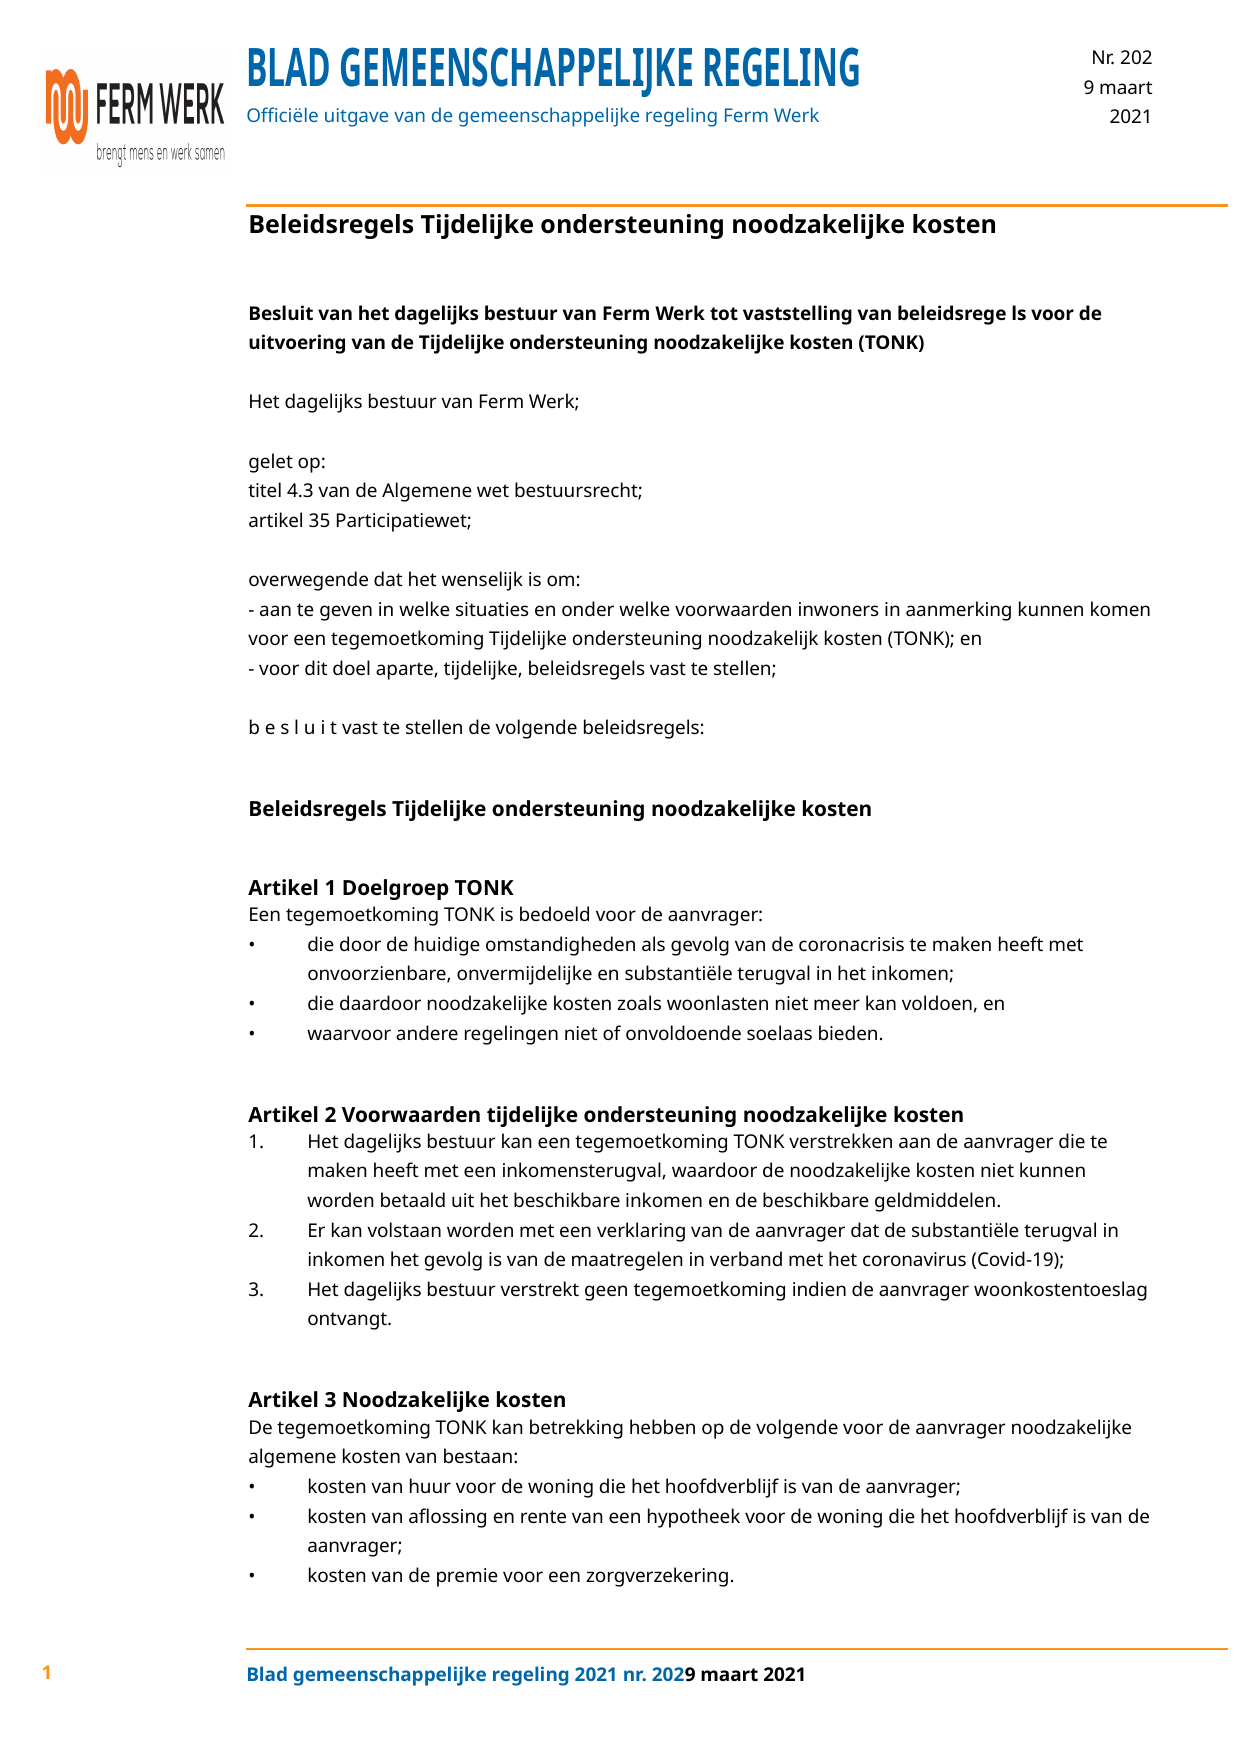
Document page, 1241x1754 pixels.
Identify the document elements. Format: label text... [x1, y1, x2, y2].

list waarvoor andere regelingen niet of onvoldoende soelaas bieden. [248, 1020, 1152, 1045]
list kosten van de premie voor een zorgverzekering. [248, 1562, 1152, 1588]
list kosten van huur voor de woning die het hoofdverblijf is van de aanvrager; [248, 1473, 1152, 1499]
list die door de huidige omstandigheden als gevolg van de coronacrisis te maken heeft met onvoorzienbare, onvermijdelijke en substantiële terugval in het inkomen; [248, 931, 1152, 986]
list Het dagelijks bestuur verstrekt geen tegemoetkoming indien de aanvrager woonkostentoeslag ontvangt. [248, 1276, 1152, 1331]
list kosten van aflossing en rente van een hypotheek voor de woning die het hoofdverblijf is van de aanvrager; [248, 1503, 1152, 1558]
text Artikel 1 Doelgroep TONK [248, 873, 1152, 901]
text Besluit van het dagelijks bestuur van Ferm Werk tot vaststelling van beleidsrege ls voor de uitvoering van de Tijdelijke ondersteuning noodzakelijke kosten (TONK) [248, 300, 1152, 355]
text Een tegemoetkoming TONK is bedoeld voor de aanvrager: [248, 901, 1152, 927]
text - voor dit doel aparte, tijdelijke, beleidsregels vast te stellen; [248, 655, 1152, 681]
text De tegemoetkoming TONK kan betrekking hebben op de volgende voor de aanvrager noodzakelijke algemene kosten van bestaan: [248, 1414, 1152, 1469]
text overwegende dat het wenselijk is om: [248, 566, 1152, 592]
text Artikel 3 Noodzakelijke kosten [248, 1386, 1152, 1414]
text Het dagelijks bestuur van Ferm Werk; [248, 389, 1152, 414]
text artikel 35 Participatiewet; [248, 507, 1152, 533]
text titel 4.3 van de Algemene wet bestuursrecht; [248, 477, 1152, 503]
text Beleidsregels Tijdelijke ondersteuning noodzakelijke kosten [248, 207, 1152, 241]
text Artikel 2 Voorwaarden tijdelijke ondersteuning noodzakelijke kosten [248, 1100, 1152, 1128]
list Er kan volstaan worden met een verklaring van de aanvrager dat de substantiële terugval in inkomen het gevolg is van de maatregelen in verband met het coronavirus (Covid-19); [248, 1217, 1152, 1272]
text - aan te geven in welke situaties en onder welke voorwaarden inwoners in aanmerking kunnen komen voor een tegemoetkoming Tijdelijke ondersteuning noodzakelijk kosten (TONK); en [248, 596, 1152, 651]
text gelet op: [248, 448, 1152, 473]
picture [41, 47, 231, 172]
text Beleidsregels Tijdelijke ondersteuning noodzakelijke kosten [248, 794, 1152, 822]
list Het dagelijks bestuur kan een tegemoetkoming TONK verstrekken aan de aanvrager die te maken heeft met een inkomensterugval, waardoor de noodzakelijke kosten niet kunnen worden betaald uit het beschikbare inkomen en de beschikbare geldmiddelen. [248, 1128, 1152, 1213]
text b e s l u i t vast te stellen de volgende beleidsregels: [248, 714, 1152, 740]
list die daardoor noodzakelijke kosten zoals woonlasten niet meer kan voldoen, en [248, 990, 1152, 1016]
